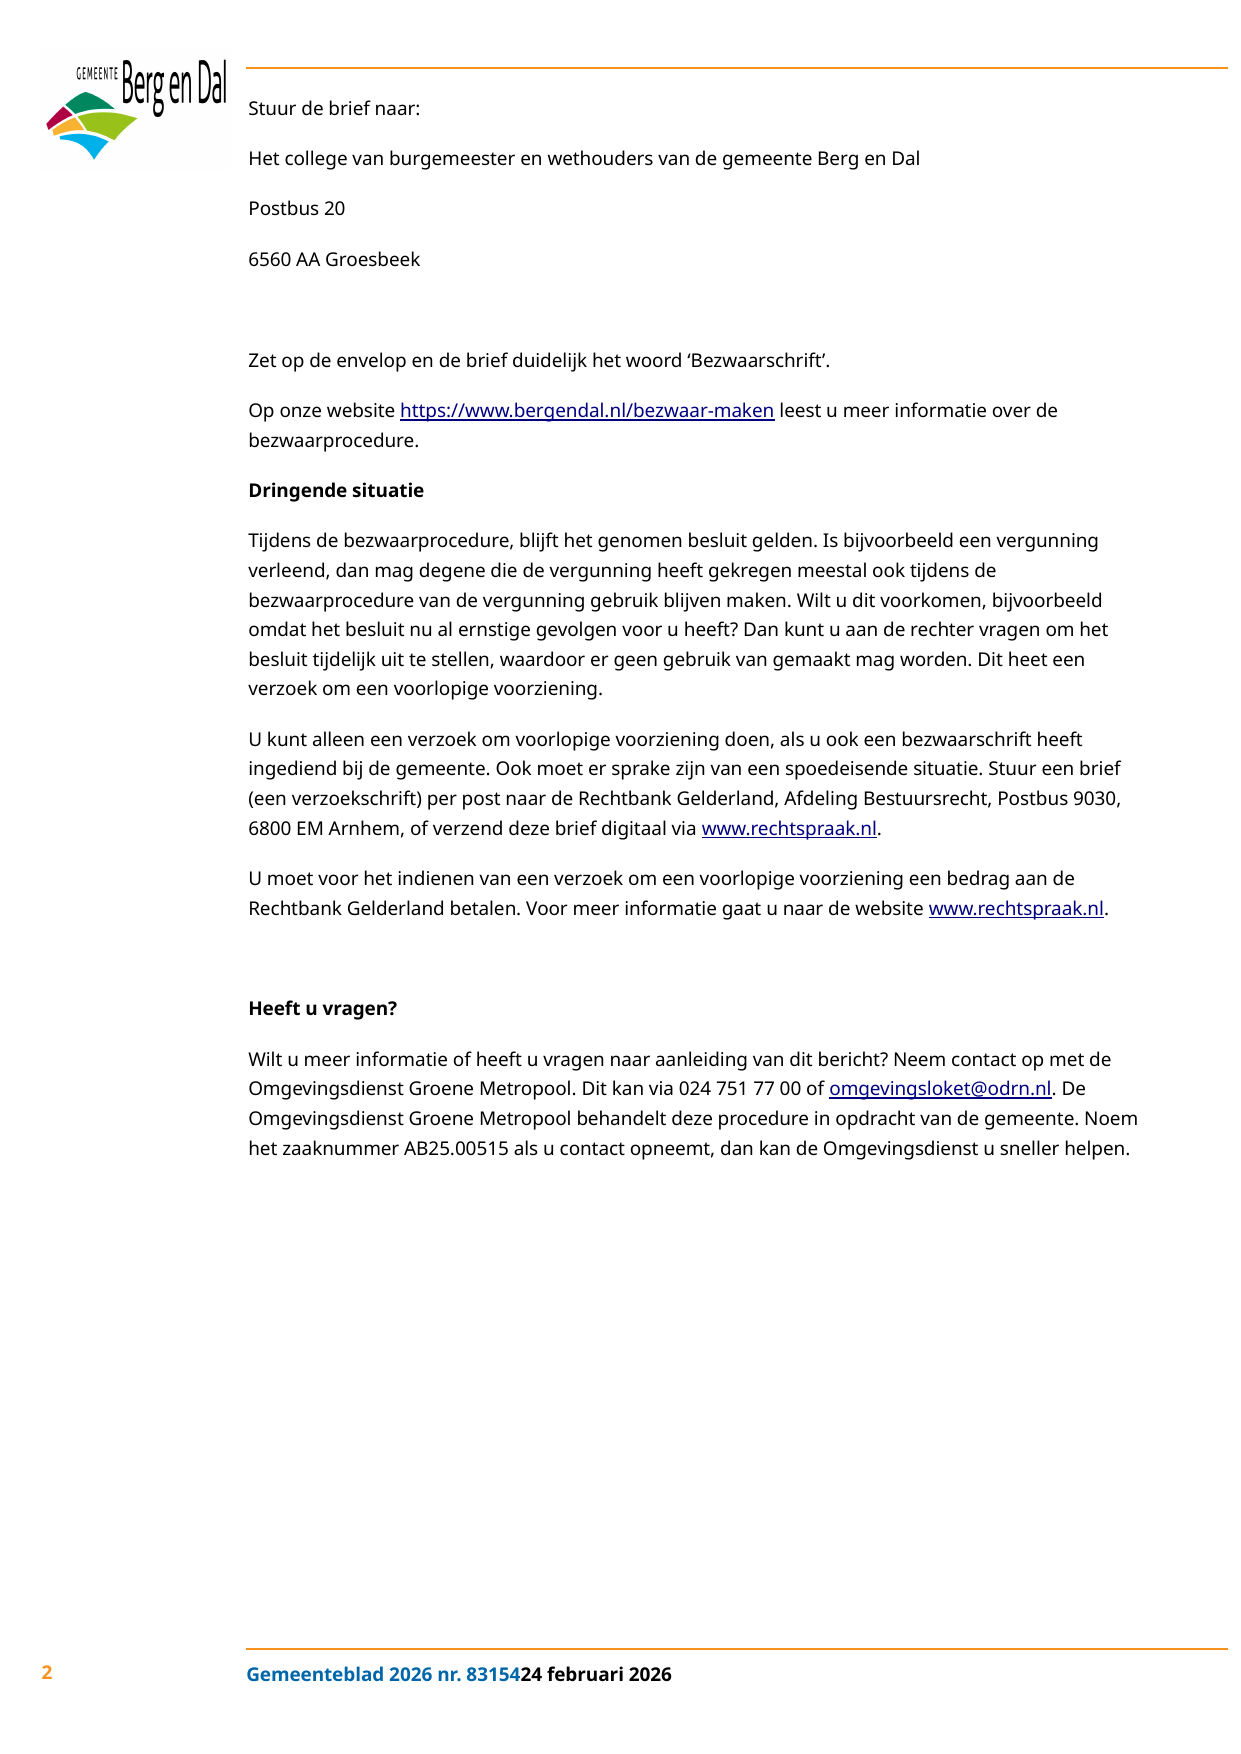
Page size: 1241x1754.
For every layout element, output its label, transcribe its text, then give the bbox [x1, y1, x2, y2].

text Postbus 20 [248, 196, 1152, 221]
text U kunt alleen een verzoek om voorlopige voorziening doen, als u ook een bezwaarschrift heeft ingediend bij de gemeente. Ook moet er sprake zijn van een spoedeisende situatie. Stuur een brief (een verzoekschrift) per post naar de Rechtbank Gelderland, Afdeling Bestuursrecht, Postbus 9030, 6800 EM Arnhem, of verzend deze brief digitaal via www.rechtspraak.nl. [248, 726, 1152, 841]
text 6560 AA Groesbeek [248, 246, 1152, 272]
picture [41, 47, 231, 172]
text Heeft u vragen? [248, 996, 1152, 1021]
text U moet voor het indienen van een verzoek om een voorlopige voorziening een bedrag aan de Rechtbank Gelderland betalen. Voor meer informatie gaat u naar de website www.rechtspraak.nl. [248, 865, 1152, 921]
text Tijdens de bezwaarprocedure, blijft het genomen besluit gelden. Is bijvoorbeeld een vergunning verleend, dan mag degene die de vergunning heeft gekregen meestal ook tijdens de bezwaarprocedure van de vergunning gebruik blijven maken. Wilt u dit voorkomen, bijvoorbeeld omdat het besluit nu al ernstige gevolgen voor u heeft? Dan kunt u aan de rechter vragen om het besluit tijdelijk uit te stellen, waardoor er geen gebruik van gemaakt mag worden. Dit heet een verzoek om een voorlopige voorziening. [248, 528, 1152, 701]
text Dringende situatie [248, 477, 1152, 503]
text Wilt u meer informatie of heeft u vragen naar aanleiding van dit bericht? Neem contact op met de Omgevingsdienst Groene Metropool. Dit kan via 024 751 77 00 of omgevingsloket@odrn.nl. De Omgevingsdienst Groene Metropool behandelt deze procedure in opdracht van de gemeente. Noem het zaaknummer AB25.00515 als u contact opneemt, dan kan de Omgevingsdienst u sneller helpen. [248, 1046, 1152, 1161]
text Het college van burgemeester en wethouders van de gemeente Berg en Dal [248, 145, 1152, 171]
text Zet op de envelop en de brief duidelijk het woord ‘Bezwaarschrift’. [248, 347, 1152, 373]
text Op onze website https://www.bergendal.nl/bezwaar-maken leest u meer informatie over de bezwaarprocedure. [248, 397, 1152, 453]
text Stuur de brief naar: [248, 95, 1152, 121]
